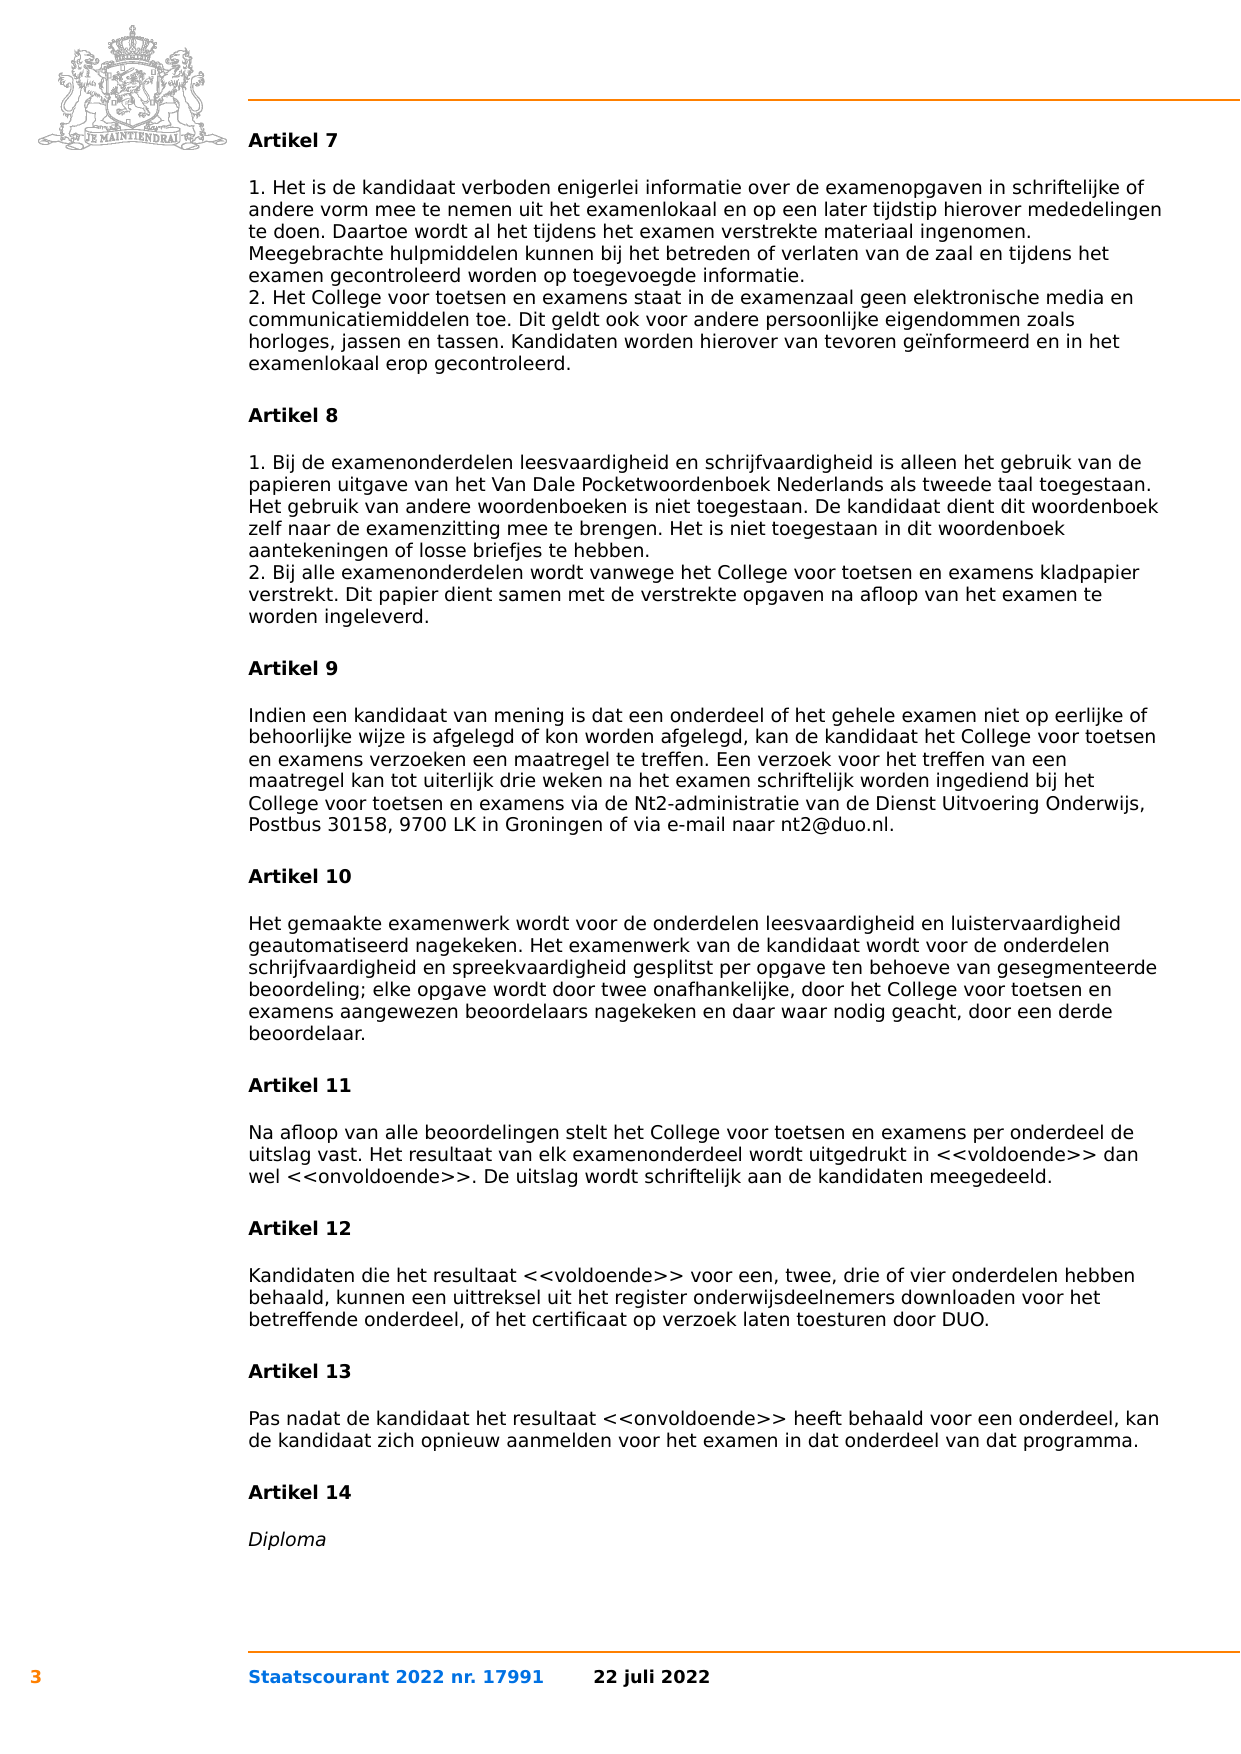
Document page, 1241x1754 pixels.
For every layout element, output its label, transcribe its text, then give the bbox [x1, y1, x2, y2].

subtitle Artikel 12 [248, 1218, 1163, 1240]
text Pas nadat de kandidaat het resultaat <<onvoldoende>> heeft behaald voor een onderdeel, kan de kandidaat zich opnieuw aanmelden voor het examen in dat onderdeel van dat programma. [248, 1408, 1163, 1452]
text 1. Bij de examenonderdelen leesvaardigheid en schrijfvaardigheid is alleen het gebruik van de papieren uitgave van het Van Dale Pocketwoordenboek Nederlands als tweede taal toegestaan. Het gebruik van andere woordenboeken is niet toegestaan. De kandidaat dient dit woordenboek zelf naar de examenzitting mee te brengen. Het is niet toegestaan in dit woordenboek aantekeningen of losse briefjes te hebben. [248, 452, 1163, 562]
text 2. Het College voor toetsen en examens staat in de examenzaal geen elektronische media en communicatiemiddelen toe. Dit geldt ook voor andere persoonlijke eigendommen zoals horloges, jassen en tassen. Kandidaten worden hierover van tevoren geïnformeerd en in het examenlokaal erop gecontroleerd. [248, 287, 1163, 375]
picture [38, 25, 227, 150]
text Het gemaakte examenwerk wordt voor de onderdelen leesvaardigheid en luistervaardigheid geautomatiseerd nagekeken. Het examenwerk van de kandidaat wordt voor de onderdelen schrijfvaardigheid en spreekvaardigheid gesplitst per opgave ten behoeve van gesegmenteerde beoordeling; elke opgave wordt door twee onafhankelijke, door het College voor toetsen en examens aangewezen beoordelaars nagekeken en daar waar nodig geacht, door een derde beoordelaar. [248, 913, 1163, 1045]
subtitle Artikel 9 [248, 657, 1163, 679]
subtitle Artikel 7 [248, 130, 1163, 152]
subtitle Artikel 10 [248, 866, 1163, 888]
text Na afloop van alle beoordelingen stelt het College voor toetsen en examens per onderdeel de uitslag vast. Het resultaat van elk examenonderdeel wordt uitgedrukt in <<voldoende>> dan wel <<onvoldoende>>. De uitslag wordt schriftelijk aan de kandidaten meegedeeld. [248, 1122, 1163, 1188]
subtitle Artikel 14 [248, 1482, 1163, 1504]
text Indien een kandidaat van mening is dat een onderdeel of het gehele examen niet op eerlijke of behoorlijke wijze is afgelegd of kon worden afgelegd, kan de kandidaat het College voor toetsen en examens verzoeken een maatregel te treffen. Een verzoek voor het treffen van een maatregel kan tot uiterlijk drie weken na het examen schriftelijk worden ingediend bij het College voor toetsen en examens via de Nt2-administratie van de Dienst Uitvoering Onderwijs, Postbus 30158, 9700 LK in Groningen of via e-mail naar nt2@duo.nl. [248, 704, 1163, 836]
text 1. Het is de kandidaat verboden enigerlei informatie over de examenopgaven in schriftelijke of andere vorm mee te nemen uit het examenlokaal en op een later tijdstip hierover mededelingen te doen. Daartoe wordt al het tijdens het examen verstrekte materiaal ingenomen. Meegebrachte hulpmiddelen kunnen bij het betreden of verlaten van de zaal en tijdens het examen gecontroleerd worden op toegevoegde informatie. [248, 177, 1163, 287]
subtitle Artikel 8 [248, 405, 1163, 427]
text 2. Bij alle examenonderdelen wordt vanwege het College voor toetsen en examens kladpapier verstrekt. Dit papier dient samen met de verstrekte opgaven na afloop van het examen te worden ingeleverd. [248, 562, 1163, 627]
subtitle Artikel 11 [248, 1075, 1163, 1097]
text Kandidaten die het resultaat <<voldoende>> voor een, twee, drie of vier onderdelen hebben behaald, kunnen een uittreksel uit het register onderwijsdeelnemers downloaden voor het betreffende onderdeel, of het certificaat op verzoek laten toesturen door DUO. [248, 1265, 1163, 1331]
text Diploma [248, 1529, 1163, 1551]
subtitle Artikel 13 [248, 1361, 1163, 1383]
